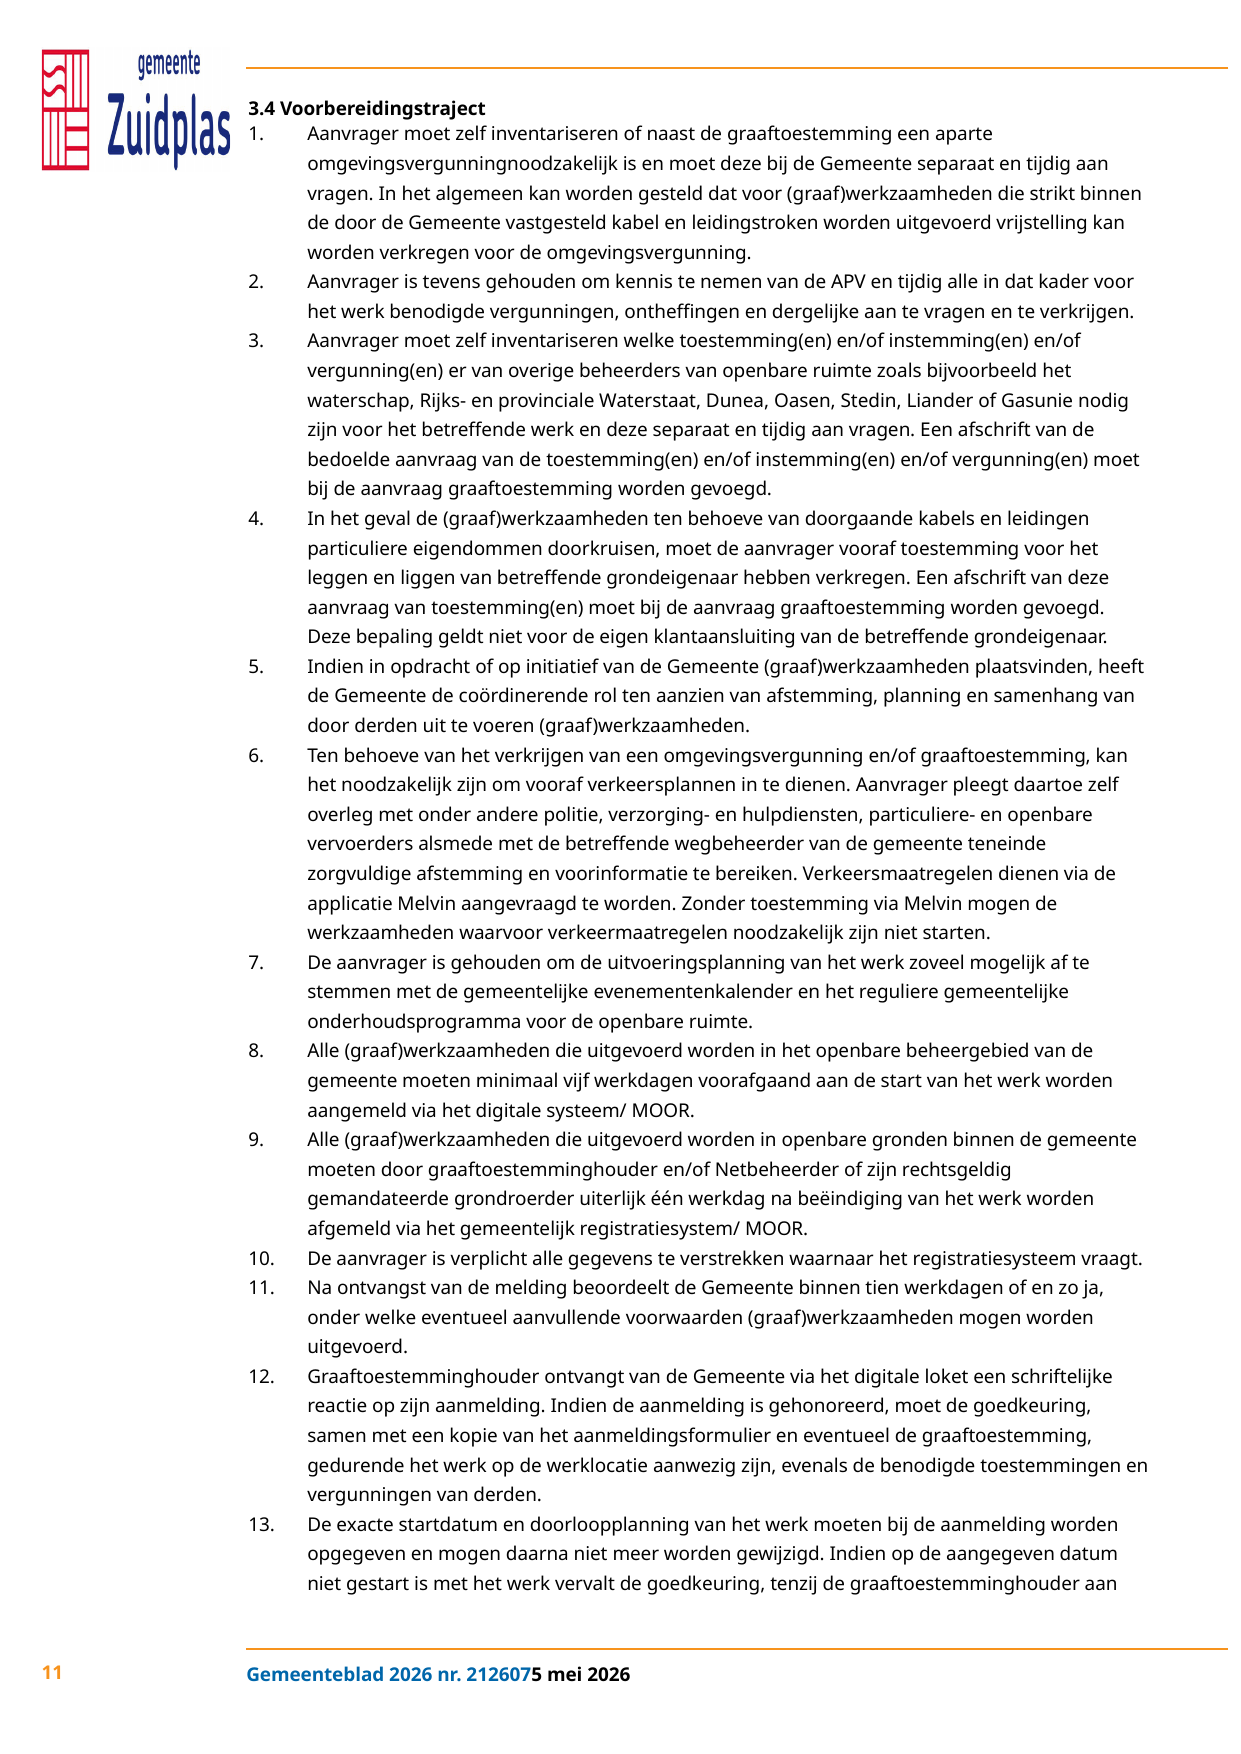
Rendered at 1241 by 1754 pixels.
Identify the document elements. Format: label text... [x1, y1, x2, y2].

list Alle (graaf)werkzaamheden die uitgevoerd worden in openbare gronden binnen de gemeente moeten door graaftoestemminghouder en/of Netbeheerder of zijn rechtsgeldig gemandateerde grondroerder uiterlijk één werkdag na beëindiging van het werk worden afgemeld via het gemeentelijk registratiesystem/ MOOR. [248, 1126, 1152, 1241]
list Aanvrager is tevens gehouden om kennis te nemen van de APV en tijdig alle in dat kader voor het werk benodigde vergunningen, ontheffingen en dergelijke aan te vragen en te verkrijgen. [248, 268, 1152, 324]
list In het geval de (graaf)werkzaamheden ten behoeve van doorgaande kabels en leidingen particuliere eigendommen doorkruisen, moet de aanvrager vooraf toestemming voor het leggen en liggen van betreffende grondeigenaar hebben verkregen. Een afschrift van deze aanvraag van toestemming(en) moet bij de aanvraag graaftoestemming worden gevoegd. Deze bepaling geldt niet voor de eigen klantaansluiting van de betreffende grondeigenaar. [248, 505, 1152, 649]
list De aanvrager is verplicht alle gegevens te verstrekken waarnaar het registratiesysteem vraagt. [248, 1245, 1152, 1270]
list De aanvrager is gehouden om de uitvoeringsplanning van het werk zoveel mogelijk af te stemmen met de gemeentelijke evenementenkalender en het reguliere gemeentelijke onderhoudsprogramma voor de openbare ruimte. [248, 949, 1152, 1034]
list Aanvrager moet zelf inventariseren of naast de graaftoestemming een aparte omgevingsvergunningnoodzakelijk is en moet deze bij de Gemeente separaat en tijdig aan vragen. In het algemeen kan worden gesteld dat voor (graaf)werkzaamheden die strikt binnen de door de Gemeente vastgesteld kabel en leidingstroken worden uitgevoerd vrijstelling kan worden verkregen voor de omgevingsvergunning. [248, 121, 1152, 264]
list Alle (graaf)werkzaamheden die uitgevoerd worden in het openbare beheergebied van de gemeente moeten minimaal vijf werkdagen voorafgaand aan de start van het werk worden aangemeld via het digitale systeem/ MOOR. [248, 1038, 1152, 1122]
list Na ontvangst van de melding beoordeelt de Gemeente binnen tien werkdagen of en zo ja, onder welke eventueel aanvullende voorwaarden (graaf)werkzaamheden mogen worden uitgevoerd. [248, 1274, 1152, 1359]
list Graaftoestemminghouder ontvangt van de Gemeente via het digitale loket een schriftelijke reactie op zijn aanmelding. Indien de aanmelding is gehonoreerd, moet de goedkeuring, samen met een kopie van het aanmeldingsformulier en eventueel de graaftoestemming, gedurende het werk op de werklocatie aanwezig zijn, evenals de benodigde toestemmingen en vergunningen van derden. [248, 1363, 1152, 1507]
list Aanvrager moet zelf inventariseren welke toestemming(en) en/of instemming(en) en/of vergunning(en) er van overige beheerders van openbare ruimte zoals bijvoorbeeld het waterschap, Rijks- en provinciale Waterstaat, Dunea, Oasen, Stedin, Liander of Gasunie nodig zijn voor het betreffende werk en deze separaat en tijdig aan vragen. Een afschrift van de bedoelde aanvraag van de toestemming(en) en/of instemming(en) en/of vergunning(en) moet bij de aanvraag graaftoestemming worden gevoegd. [248, 328, 1152, 501]
list De exacte startdatum en doorloopplanning van het werk moeten bij de aanmelding worden opgegeven en mogen daarna niet meer worden gewijzigd. Indien op de aangegeven datum niet gestart is met het werk vervalt de goedkeuring, tenzij de graaftoestemminghouder aan [248, 1511, 1152, 1596]
list Ten behoeve van het verkrijgen van een omgevingsvergunning en/of graaftoestemming, kan het noodzakelijk zijn om vooraf verkeersplannen in te dienen. Aanvrager pleegt daartoe zelf overleg met onder andere politie, verzorging- en hulpdiensten, particuliere- en openbare vervoerders alsmede met de betreffende wegbeheerder van de gemeente teneinde zorgvuldige afstemming en voorinformatie te bereiken. Verkeersmaatregelen dienen via de applicatie Melvin aangevraagd te worden. Zonder toestemming via Melvin mogen de werkzaamheden waarvoor verkeermaatregelen noodzakelijk zijn niet starten. [248, 742, 1152, 945]
picture [41, 47, 231, 172]
list Indien in opdracht of op initiatief van de Gemeente (graaf)werkzaamheden plaatsvinden, heeft de Gemeente de coördinerende rol ten aanzien van afstemming, planning en samenhang van door derden uit te voeren (graaf)werkzaamheden. [248, 653, 1152, 738]
text 3.4 Voorbereidingstraject [248, 95, 1152, 121]
